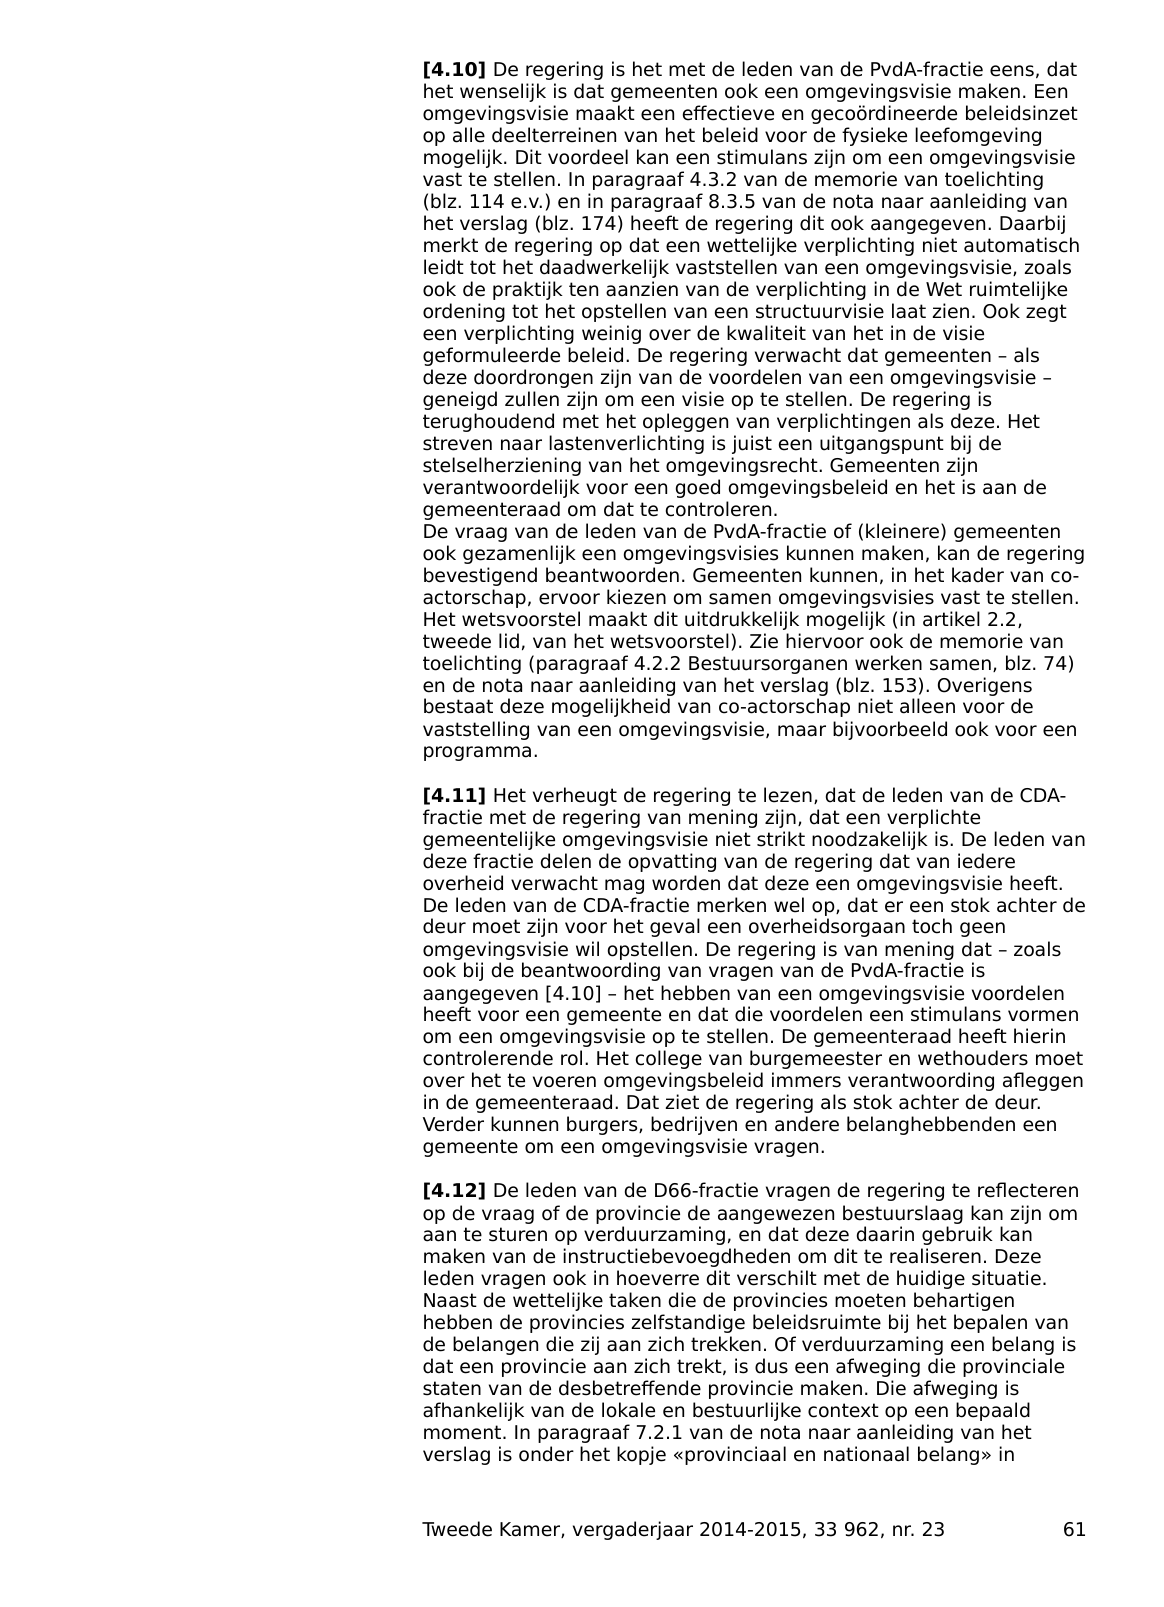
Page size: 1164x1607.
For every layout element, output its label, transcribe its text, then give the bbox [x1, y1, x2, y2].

text [4.10] De regering is het met de leden van de PvdA-fractie eens, dat het wenselijk is dat gemeenten ook een omgevingsvisie maken. Een omgevingsvisie maakt een effectieve en gecoördineerde beleidsinzet op alle deelterreinen van het beleid voor de fysieke leefomgeving mogelijk. Dit voordeel kan een stimulans zijn om een omgevingsvisie vast te stellen. In paragraaf 4.3.2 van de memorie van toelichting (blz. 114 e.v.) en in paragraaf 8.3.5 van de nota naar aanleiding van het verslag (blz. 174) heeft de regering dit ook aangegeven. Daarbij merkt de regering op dat een wettelijke verplichting niet automatisch leidt tot het daadwerkelijk vaststellen van een omgevingsvisie, zoals ook de praktijk ten aanzien van de verplichting in de Wet ruimtelijke ordening tot het opstellen van een structuurvisie laat zien. Ook zegt een verplichting weinig over de kwaliteit van het in de visie geformuleerde beleid. De regering verwacht dat gemeenten – als deze doordrongen zijn van de voordelen van een omgevingsvisie – geneigd zullen zijn om een visie op te stellen. De regering is terughoudend met het opleggen van verplichtingen als deze. Het streven naar lastenverlichting is juist een uitgangspunt bij de stelselherziening van het omgevingsrecht. Gemeenten zijn verantwoordelijk voor een goed omgevingsbeleid en het is aan de gemeenteraad om dat te controleren. [422, 59, 1087, 521]
text [4.11] Het verheugt de regering te lezen, dat de leden van de CDA-fractie met de regering van mening zijn, dat een verplichte gemeentelijke omgevingsvisie niet strikt noodzakelijk is. De leden van deze fractie delen de opvatting van de regering dat van iedere overheid verwacht mag worden dat deze een omgevingsvisie heeft. De leden van de CDA-fractie merken wel op, dat er een stok achter de deur moet zijn voor het geval een overheidsorgaan toch geen omgevingsvisie wil opstellen. De regering is van mening dat – zoals ook bij de beantwoording van vragen van de PvdA-fractie is aangegeven [4.10] – het hebben van een omgevingsvisie voordelen heeft voor een gemeente en dat die voordelen een stimulans vormen om een omgevingsvisie op te stellen. De gemeenteraad heeft hierin controlerende rol. Het college van burgemeester en wethouders moet over het te voeren omgevingsbeleid immers verantwoording afleggen in de gemeenteraad. Dat ziet de regering als stok achter de deur. Verder kunnen burgers, bedrijven en andere belanghebbenden een gemeente om een omgevingsvisie vragen. [422, 784, 1087, 1158]
text De vraag van de leden van de PvdA-fractie of (kleinere) gemeenten ook gezamenlijk een omgevingsvisies kunnen maken, kan de regering bevestigend beantwoorden. Gemeenten kunnen, in het kader van co-actorschap, ervoor kiezen om samen omgevingsvisies vast te stellen. Het wetsvoorstel maakt dit uitdrukkelijk mogelijk (in artikel 2.2, tweede lid, van het wetsvoorstel). Zie hiervoor ook de memorie van toelichting (paragraaf 4.2.2 Bestuursorganen werken samen, blz. 74) en de nota naar aanleiding van het verslag (blz. 153). Overigens bestaat deze mogelijkheid van co-actorschap niet alleen voor de vaststelling van een omgevingsvisie, maar bijvoorbeeld ook voor een programma. [422, 521, 1087, 762]
text [4.12] De leden van de D66-fractie vragen de regering te reflecteren op de vraag of de provincie de aangewezen bestuurslaag kan zijn om aan te sturen op verduurzaming, en dat deze daarin gebruik kan maken van de instructiebevoegdheden om dit te realiseren. Deze leden vragen ook in hoeverre dit verschilt met de huidige situatie. Naast de wettelijke taken die de provincies moeten behartigen hebben de provincies zelfstandige beleidsruimte bij het bepalen van de belangen die zij aan zich trekken. Of verduurzaming een belang is dat een provincie aan zich trekt, is dus een afweging die provinciale staten van de desbetreffende provincie maken. Die afweging is afhankelijk van de lokale en bestuurlijke context op een bepaald moment. In paragraaf 7.2.1 van de nota naar aanleiding van het verslag is onder het kopje «provinciaal en nationaal belang» in [422, 1180, 1087, 1466]
